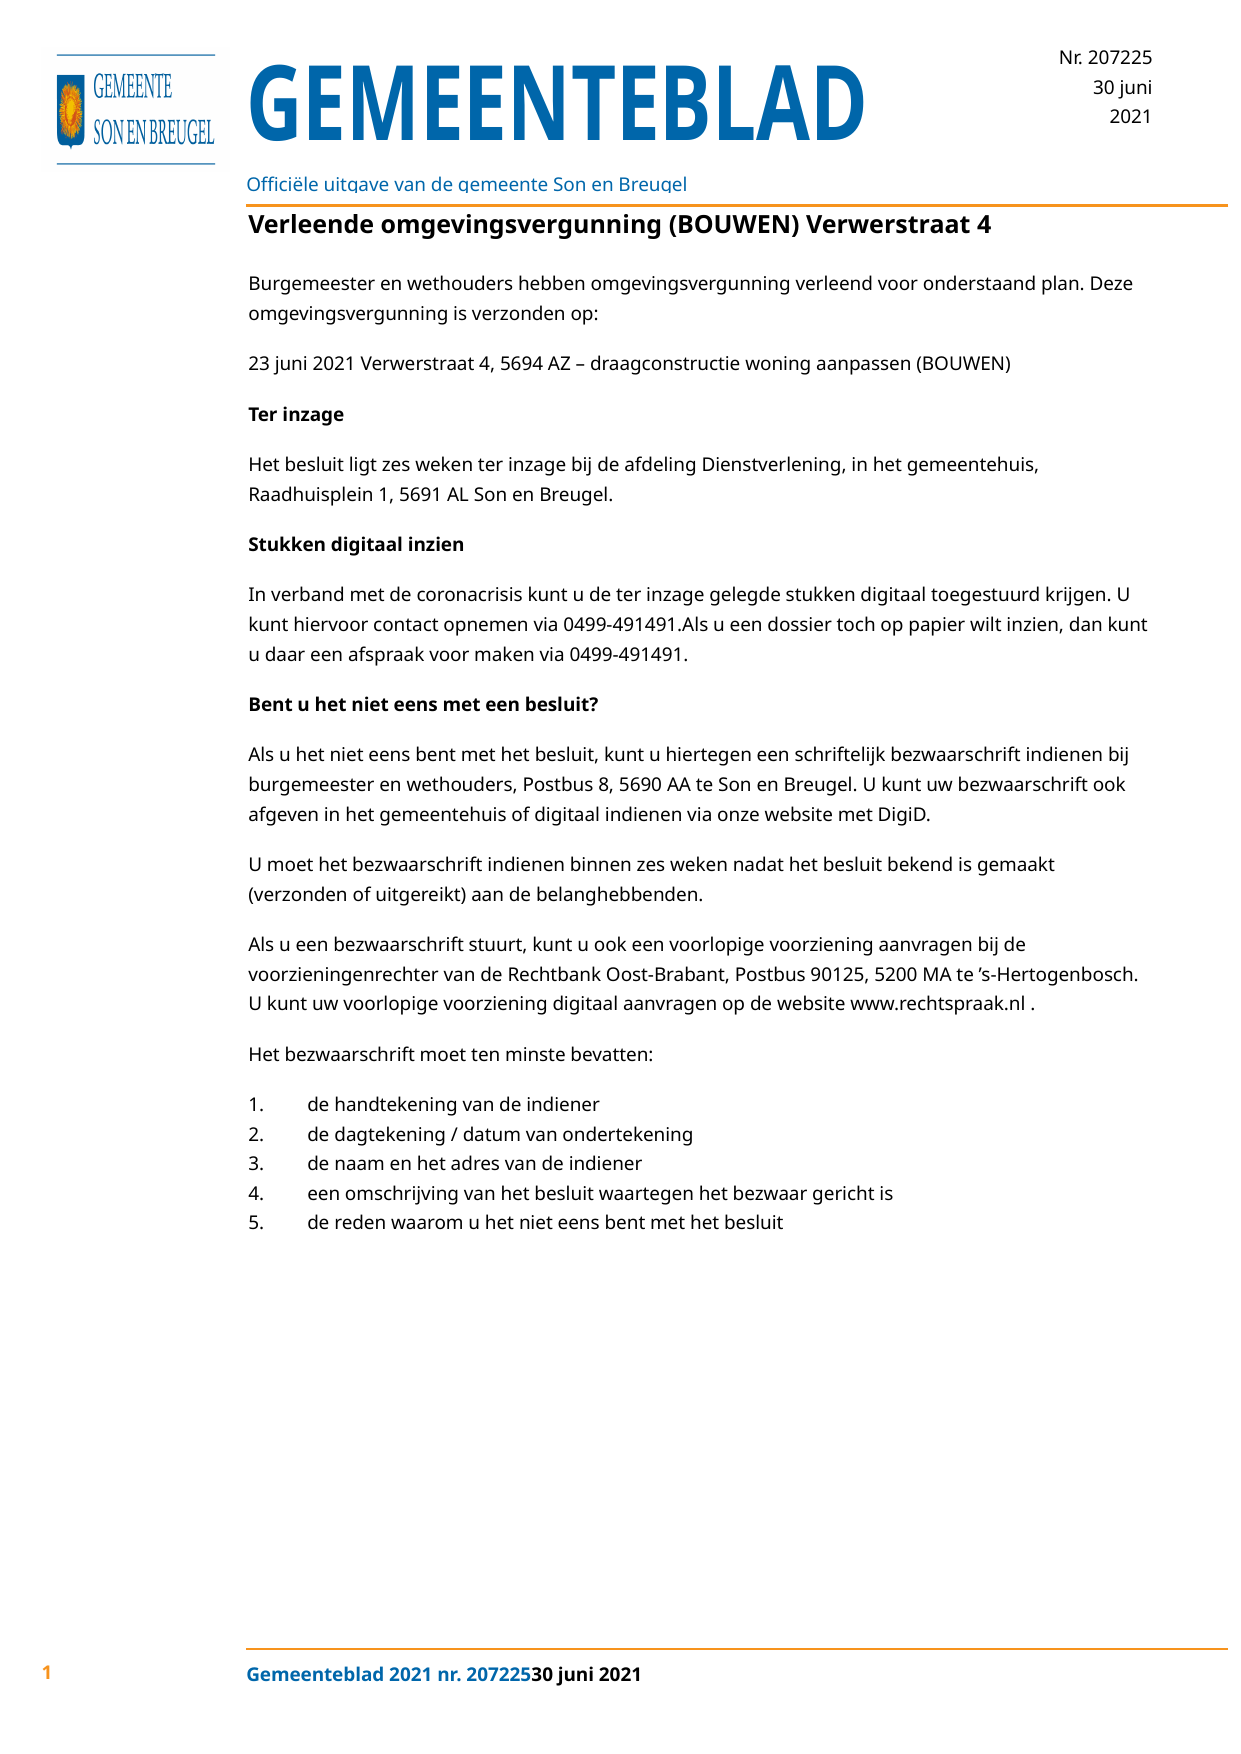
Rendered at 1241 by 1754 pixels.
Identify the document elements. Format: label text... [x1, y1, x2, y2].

text Verleende omgevingsvergunning (BOUWEN) Verwerstraat 4 [248, 207, 1152, 241]
text Stukken digitaal inzien [248, 531, 1152, 557]
text Als u een bezwaarschrift stuurt, kunt u ook een voorlopige voorziening aanvragen bij de voorzieningenrechter van de Rechtbank Oost-Brabant, Postbus 90125, 5200 MA te ’s-Hertogenbosch. U kunt uw voorlopige voorziening digitaal aanvragen op de website www.rechtspraak.nl . [248, 931, 1152, 1016]
list de naam en het adres van de indiener [248, 1150, 1152, 1176]
text U moet het bezwaarschrift indienen binnen zes weken nadat het besluit bekend is gemaakt (verzonden of uitgereikt) aan de belanghebbenden. [248, 851, 1152, 906]
text Het besluit ligt zes weken ter inzage bij de afdeling Dienstverlening, in het gemeentehuis, Raadhuisplein 1, 5691 AL Son en Breugel. [248, 451, 1152, 506]
text In verband met de coronacrisis kunt u de ter inzage gelegde stukken digitaal toegestuurd krijgen. U kunt hiervoor contact opnemen via 0499-491491.Als u een dossier toch op papier wilt inzien, dan kunt u daar een afspraak voor maken via 0499-491491. [248, 582, 1152, 666]
list de handtekening van de indiener [248, 1091, 1152, 1117]
text Bent u het niet eens met een besluit? [248, 691, 1152, 717]
text Als u het niet eens bent met het besluit, kunt u hiertegen een schriftelijk bezwaarschrift indienen bij burgemeester en wethouders, Postbus 8, 5690 AA te Son en Breugel. U kunt uw bezwaarschrift ook afgeven in het gemeentehuis of digitaal indienen via onze website met DigiD. [248, 742, 1152, 826]
list een omschrijving van het besluit waartegen het bezwaar gericht is [248, 1180, 1152, 1206]
text 23 juni 2021 Verwerstraat 4, 5694 AZ – draagconstructie woning aanpassen (BOUWEN) [248, 350, 1152, 376]
text Ter inzage [248, 401, 1152, 426]
picture [41, 47, 231, 172]
list de dagtekening / datum van ondertekening [248, 1121, 1152, 1146]
text Het bezwaarschrift moet ten minste bevatten: [248, 1041, 1152, 1066]
list de reden waarom u het niet eens bent met het besluit [248, 1209, 1152, 1235]
text Burgemeester en wethouders hebben omgevingsvergunning verleend voor onderstaand plan. Deze omgevingsvergunning is verzonden op: [248, 270, 1152, 326]
